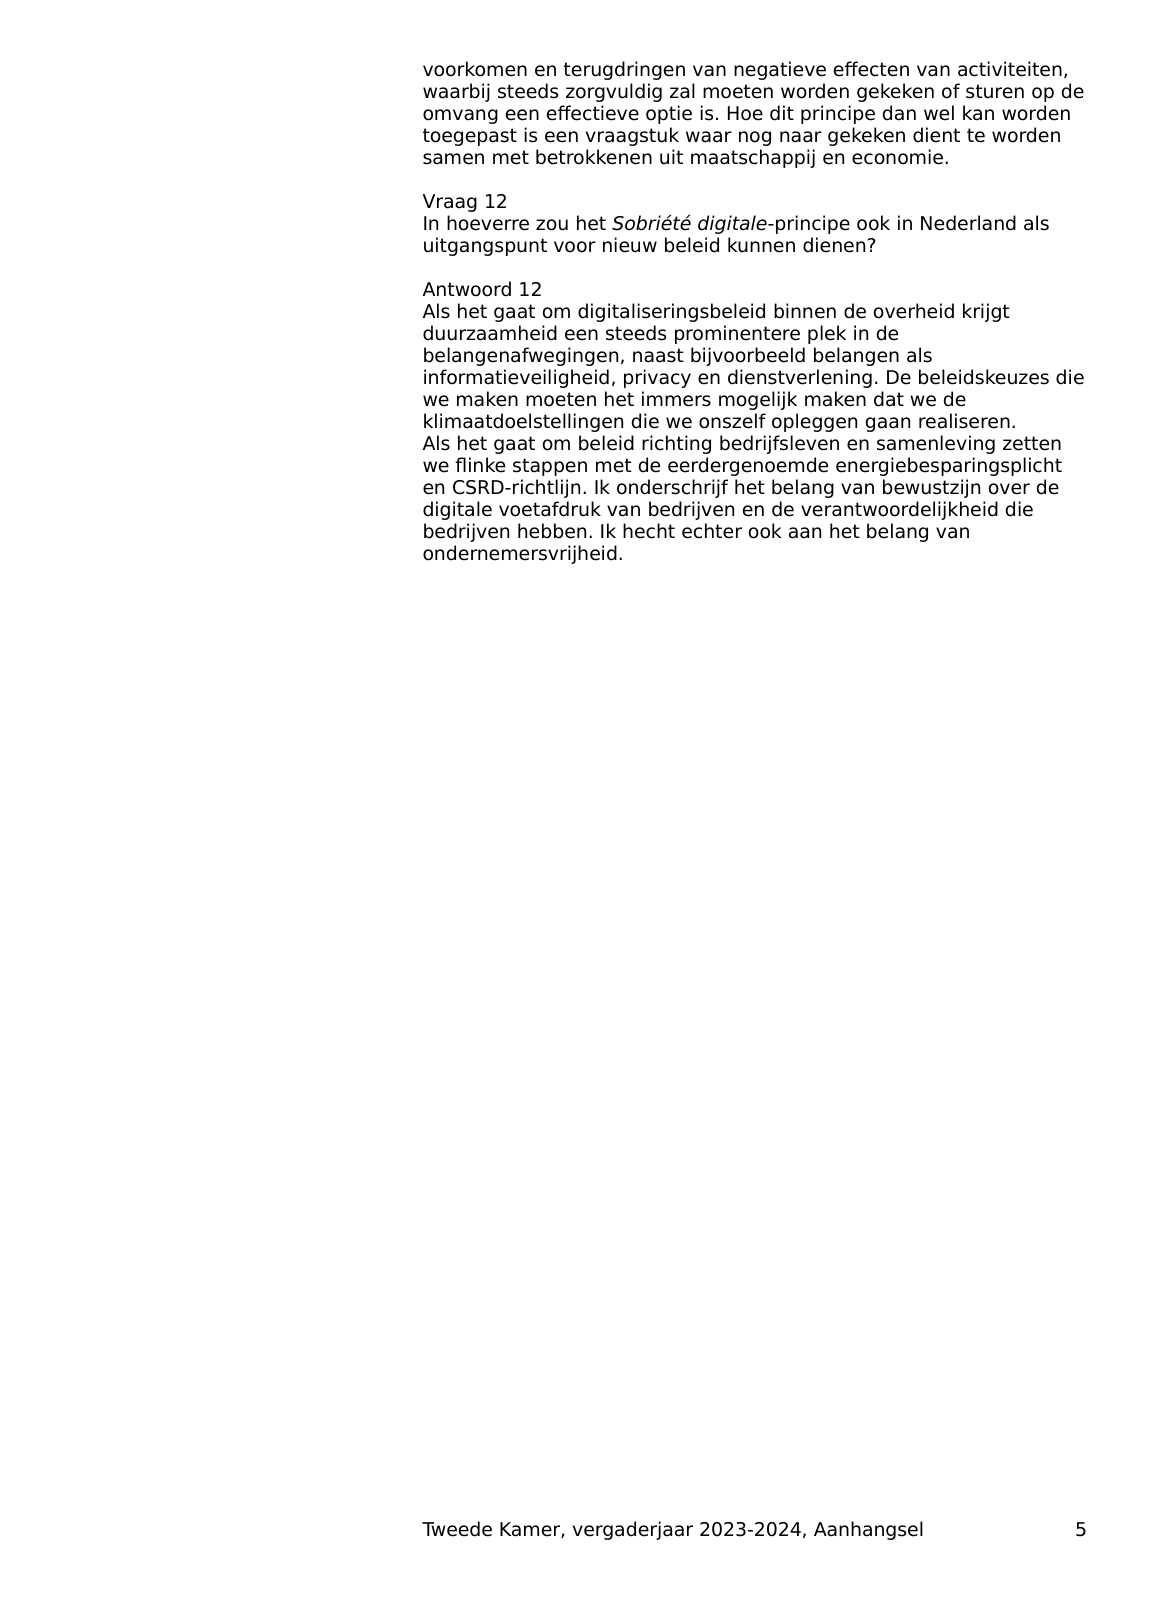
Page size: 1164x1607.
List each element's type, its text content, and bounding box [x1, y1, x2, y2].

text Antwoord 12 [422, 279, 1087, 301]
text Vraag 12 [422, 191, 1087, 213]
text In hoeverre zou het Sobriété digitale-principe ook in Nederland als uitgangspunt voor nieuw beleid kunnen dienen? [422, 213, 1087, 257]
text Als het gaat om digitaliseringsbeleid binnen de overheid krijgt duurzaamheid een steeds prominentere plek in de belangenafwegingen, naast bijvoorbeeld belangen als informatieveiligheid, privacy en dienstverlening. De beleidskeuzes die we maken moeten het immers mogelijk maken dat we de klimaatdoelstellingen die we onszelf opleggen gaan realiseren. [422, 301, 1087, 433]
text voorkomen en terugdringen van negatieve effecten van activiteiten, waarbij steeds zorgvuldig zal moeten worden gekeken of sturen op de omvang een effectieve optie is. Hoe dit principe dan wel kan worden toegepast is een vraagstuk waar nog naar gekeken dient te worden samen met betrokkenen uit maatschappij en economie. [422, 59, 1087, 169]
text Als het gaat om beleid richting bedrijfsleven en samenleving zetten we flinke stappen met de eerdergenoemde energiebesparingsplicht en CSRD-richtlijn. Ik onderschrijf het belang van bewustzijn over de digitale voetafdruk van bedrijven en de verantwoordelijkheid die bedrijven hebben. Ik hecht echter ook aan het belang van ondernemersvrijheid. [422, 433, 1087, 565]
